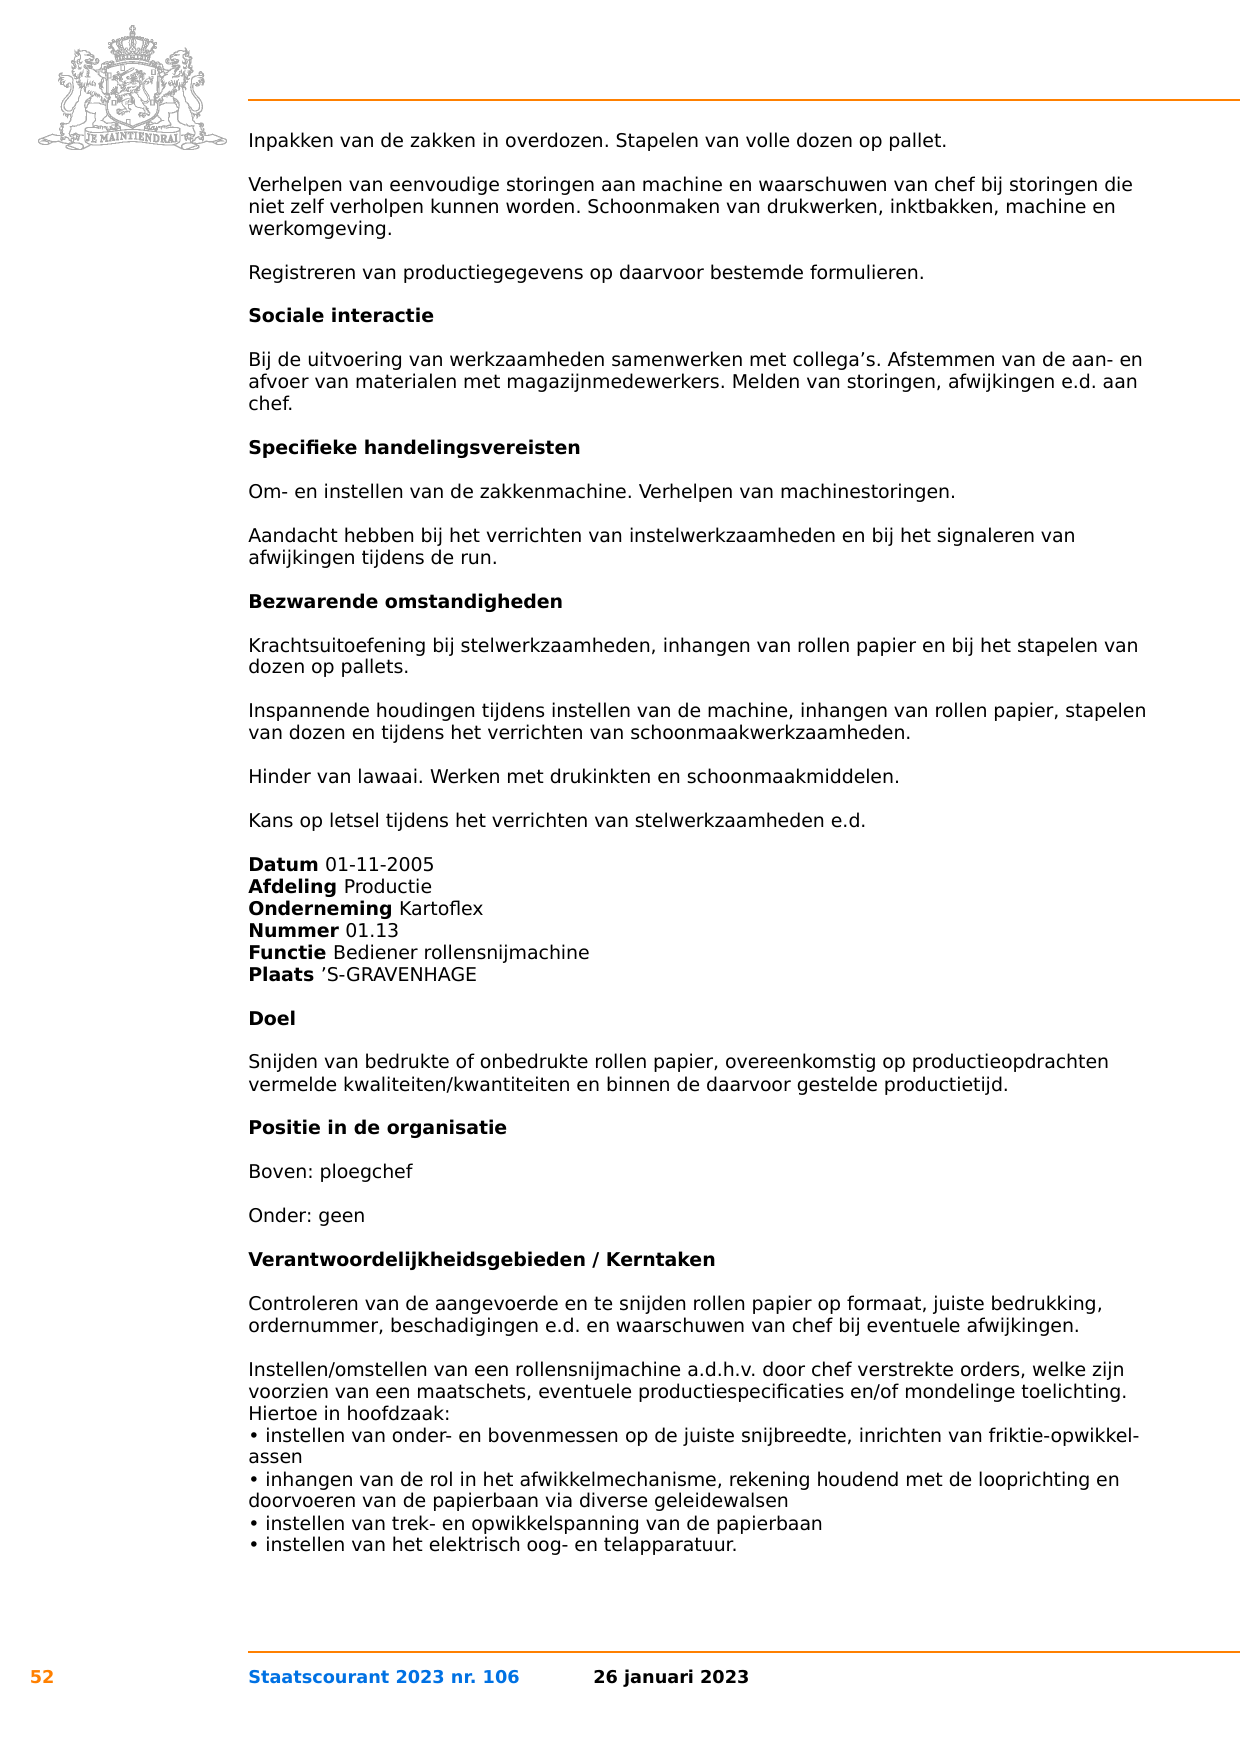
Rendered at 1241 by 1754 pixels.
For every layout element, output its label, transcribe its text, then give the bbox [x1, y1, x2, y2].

text • instellen van onder- en bovenmessen op de juiste snijbreedte, inrichten van friktie-opwikkel-assen [248, 1424, 1163, 1468]
text Kans op letsel tijdens het verrichten van stelwerkzaamheden e.d. [248, 810, 1163, 832]
text • inhangen van de rol in het afwikkelmechanisme, rekening houdend met de looprichting en doorvoeren van de papierbaan via diverse geleidewalsen [248, 1468, 1163, 1512]
text Controleren van de aangevoerde en te snijden rollen papier op formaat, juiste bedrukking, ordernummer, beschadigingen e.d. en waarschuwen van chef bij eventuele afwijkingen. [248, 1293, 1163, 1337]
text Verhelpen van eenvoudige storingen aan machine en waarschuwen van chef bij storingen die niet zelf verholpen kunnen worden. Schoonmaken van drukwerken, inktbakken, machine en werkomgeving. [248, 174, 1163, 240]
text Aandacht hebben bij het verrichten van instelwerkzaamheden en bij het signaleren van afwijkingen tijdens de run. [248, 525, 1163, 569]
text Functie Bediener rollensnijmachine [248, 942, 1163, 964]
text • instellen van het elektrisch oog- en telapparatuur. [248, 1534, 1163, 1556]
text Om- en instellen van de zakkenmachine. Verhelpen van machinestoringen. [248, 481, 1163, 503]
text Snijden van bedrukte of onbedrukte rollen papier, overeenkomstig op productieopdrachten vermelde kwaliteiten/kwantiteiten en binnen de daarvoor gestelde productietijd. [248, 1051, 1163, 1095]
picture [38, 25, 227, 150]
text Hinder van lawaai. Werken met drukinkten en schoonmaakmiddelen. [248, 766, 1163, 788]
text Instellen/omstellen van een rollensnijmachine a.d.h.v. door chef verstrekte orders, welke zijn voorzien van een maatschets, eventuele productiespecificaties en/of mondelinge toelichting. Hiertoe in hoofdzaak: [248, 1358, 1163, 1424]
subtitle Doel [248, 1008, 1163, 1029]
subtitle Bezwarende omstandigheden [248, 591, 1163, 613]
subtitle Positie in de organisatie [248, 1117, 1163, 1139]
text Inspannende houdingen tijdens instellen van de machine, inhangen van rollen papier, stapelen van dozen en tijdens het verrichten van schoonmaakwerkzaamheden. [248, 700, 1163, 744]
text Krachtsuitoefening bij stelwerkzaamheden, inhangen van rollen papier en bij het stapelen van dozen op pallets. [248, 634, 1163, 678]
subtitle Specifieke handelingsvereisten [248, 437, 1163, 459]
subtitle Sociale interactie [248, 305, 1163, 327]
text Plaats ’S-GRAVENHAGE [248, 964, 1163, 986]
text Onderneming Kartoflex [248, 898, 1163, 920]
text Registreren van productiegegevens op daarvoor bestemde formulieren. [248, 262, 1163, 283]
text Onder: geen [248, 1205, 1163, 1227]
text Nummer 01.13 [248, 920, 1163, 942]
text Datum 01-11-2005 [248, 854, 1163, 876]
text Inpakken van de zakken in overdozen. Stapelen van volle dozen op pallet. [248, 130, 1163, 152]
subtitle Verantwoordelijkheidsgebieden / Kerntaken [248, 1249, 1163, 1271]
text • instellen van trek- en opwikkelspanning van de papierbaan [248, 1512, 1163, 1534]
text Afdeling Productie [248, 876, 1163, 898]
text Bij de uitvoering van werkzaamheden samenwerken met collega’s. Afstemmen van de aan- en afvoer van materialen met magazijnmedewerkers. Melden van storingen, afwijkingen e.d. aan chef. [248, 349, 1163, 415]
text Boven: ploegchef [248, 1161, 1163, 1183]
